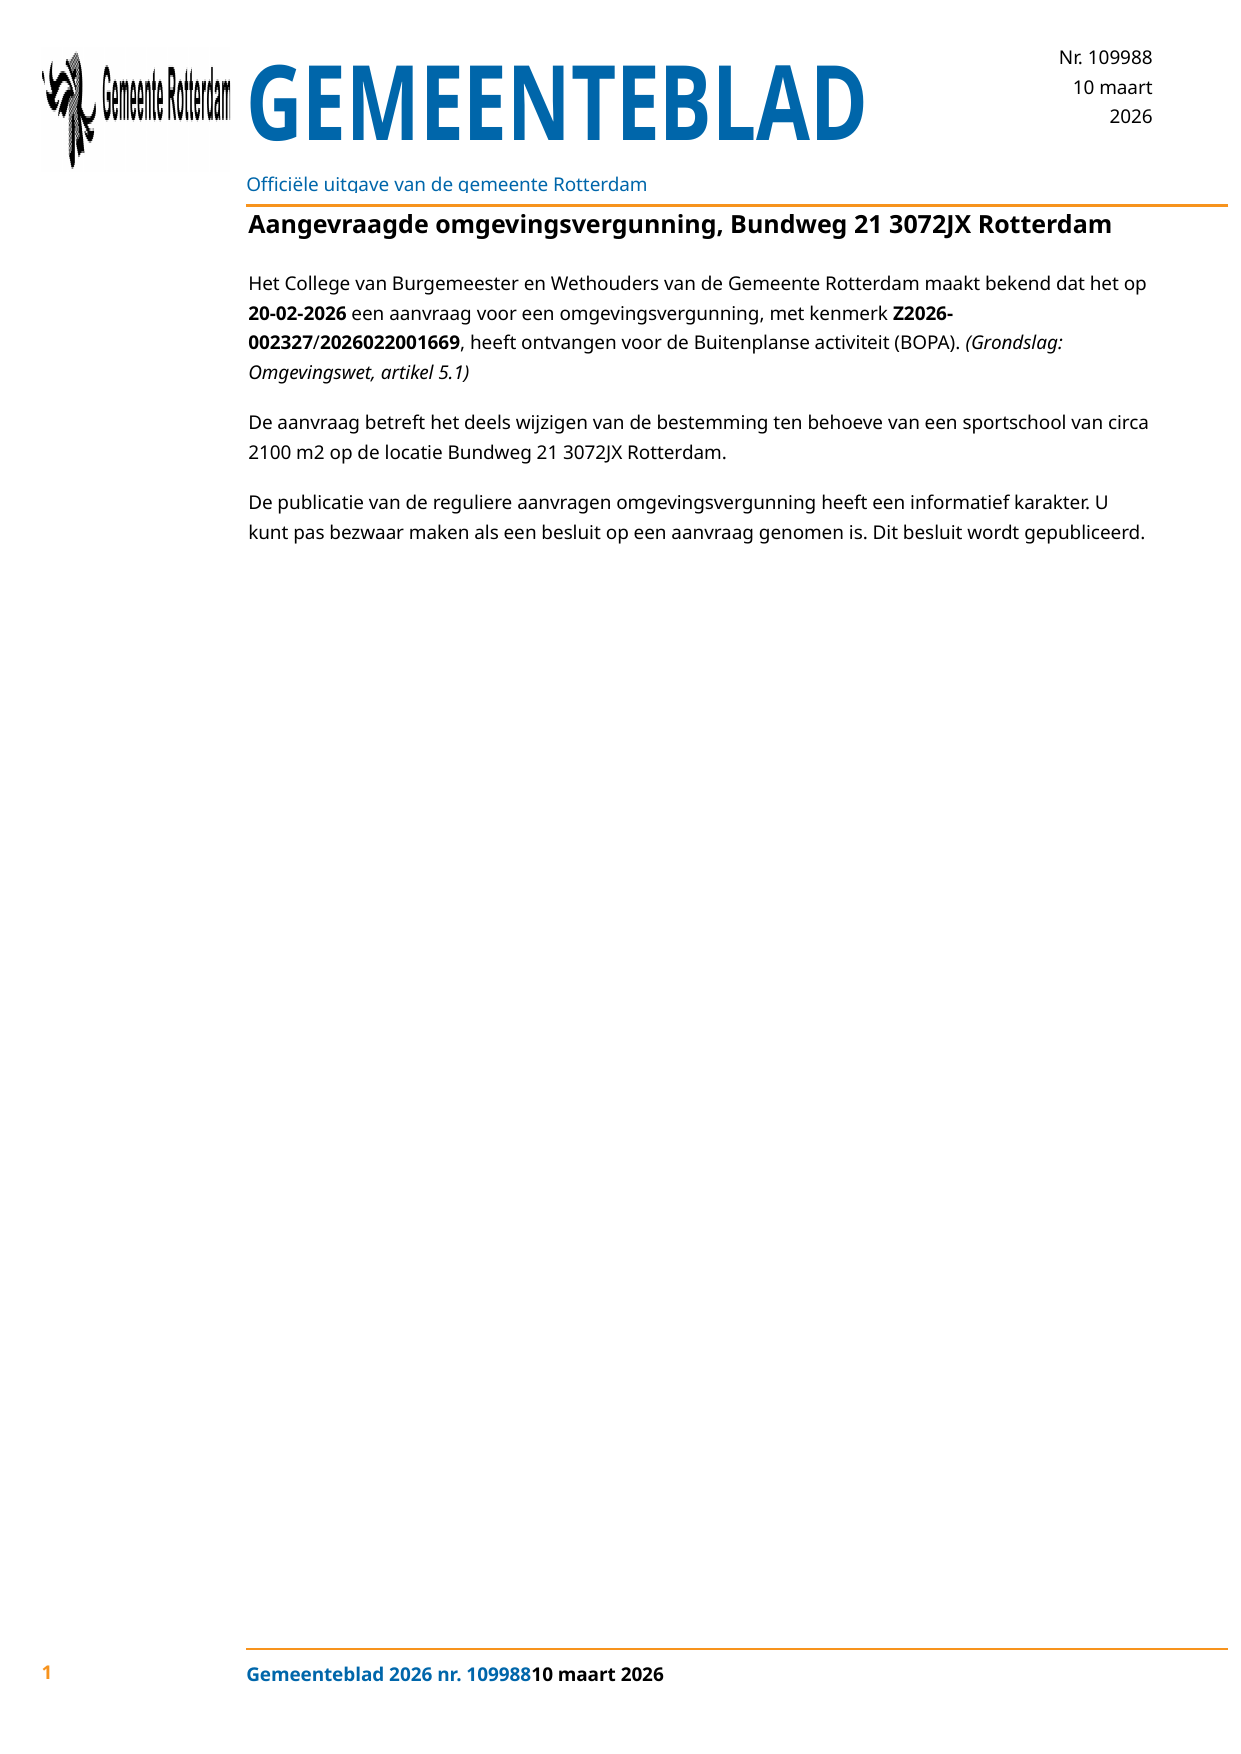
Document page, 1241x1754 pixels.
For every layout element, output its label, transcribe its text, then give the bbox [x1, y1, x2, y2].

text De aanvraag betreft het deels wijzigen van de bestemming ten behoeve van een sportschool van circa 2100 m2 op de locatie Bundweg 21 3072JX Rotterdam. [248, 409, 1152, 465]
text De publicatie van de reguliere aanvragen omgevingsvergunning heeft een informatief karakter. U kunt pas bezwaar maken als een besluit op een aanvraag genomen is. Dit besluit wordt gepubliceerd. [248, 489, 1152, 545]
text Het College van Burgemeester en Wethouders van de Gemeente Rotterdam maakt bekend dat het op 20-02-2026 een aanvraag voor een omgevingsvergunning, met kenmerk Z2026-002327/2026022001669, heeft ontvangen voor de Buitenplanse activiteit (BOPA). (Grondslag: Omgevingswet, artikel 5.1) [248, 270, 1152, 385]
text Aangevraagde omgevingsvergunning, Bundweg 21 3072JX Rotterdam [248, 207, 1152, 241]
picture [41, 47, 231, 172]
